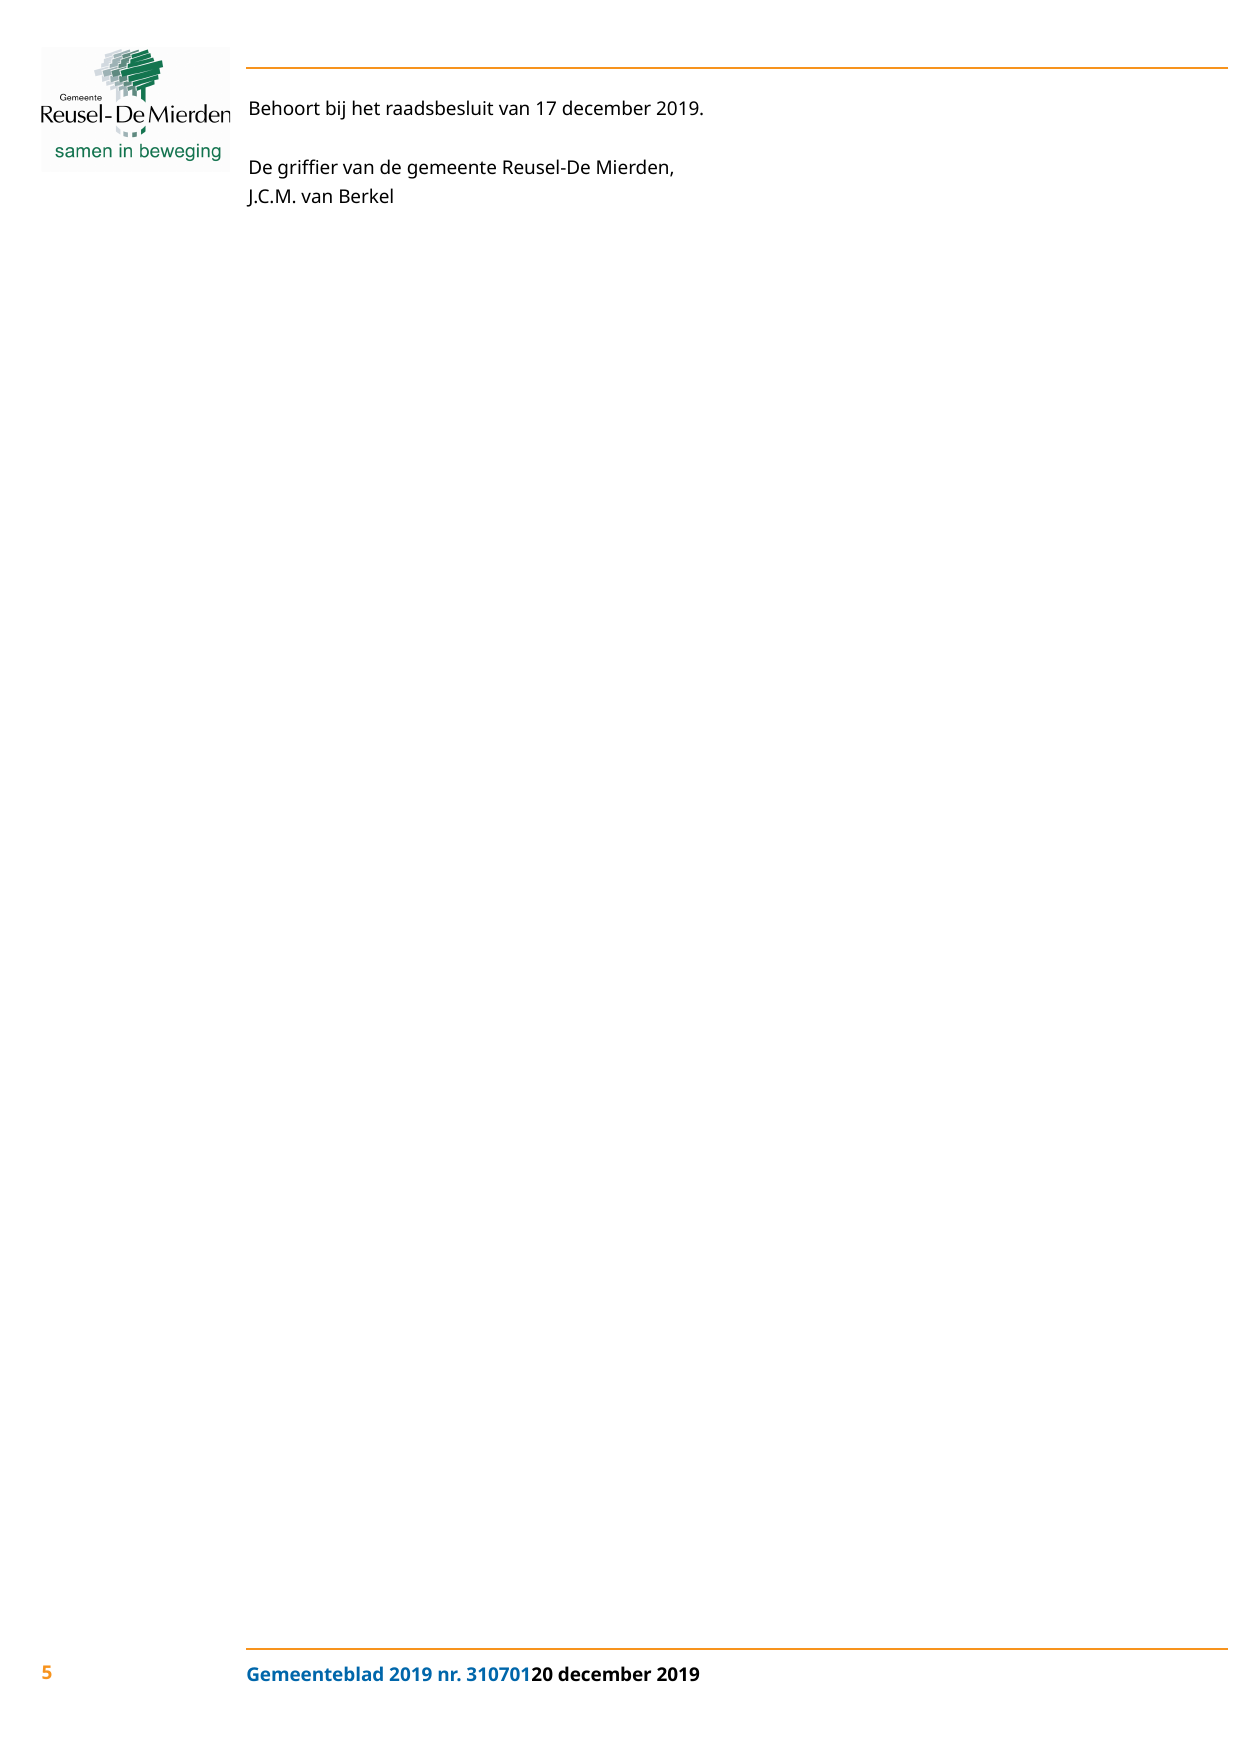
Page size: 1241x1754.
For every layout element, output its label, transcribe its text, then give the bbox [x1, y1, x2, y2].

text De griffier van de gemeente Reusel-De Mierden, [248, 154, 1152, 180]
picture [41, 47, 231, 172]
text J.C.M. van Berkel [248, 183, 1152, 209]
text Behoort bij het raadsbesluit van 17 december 2019. [248, 95, 1152, 121]
